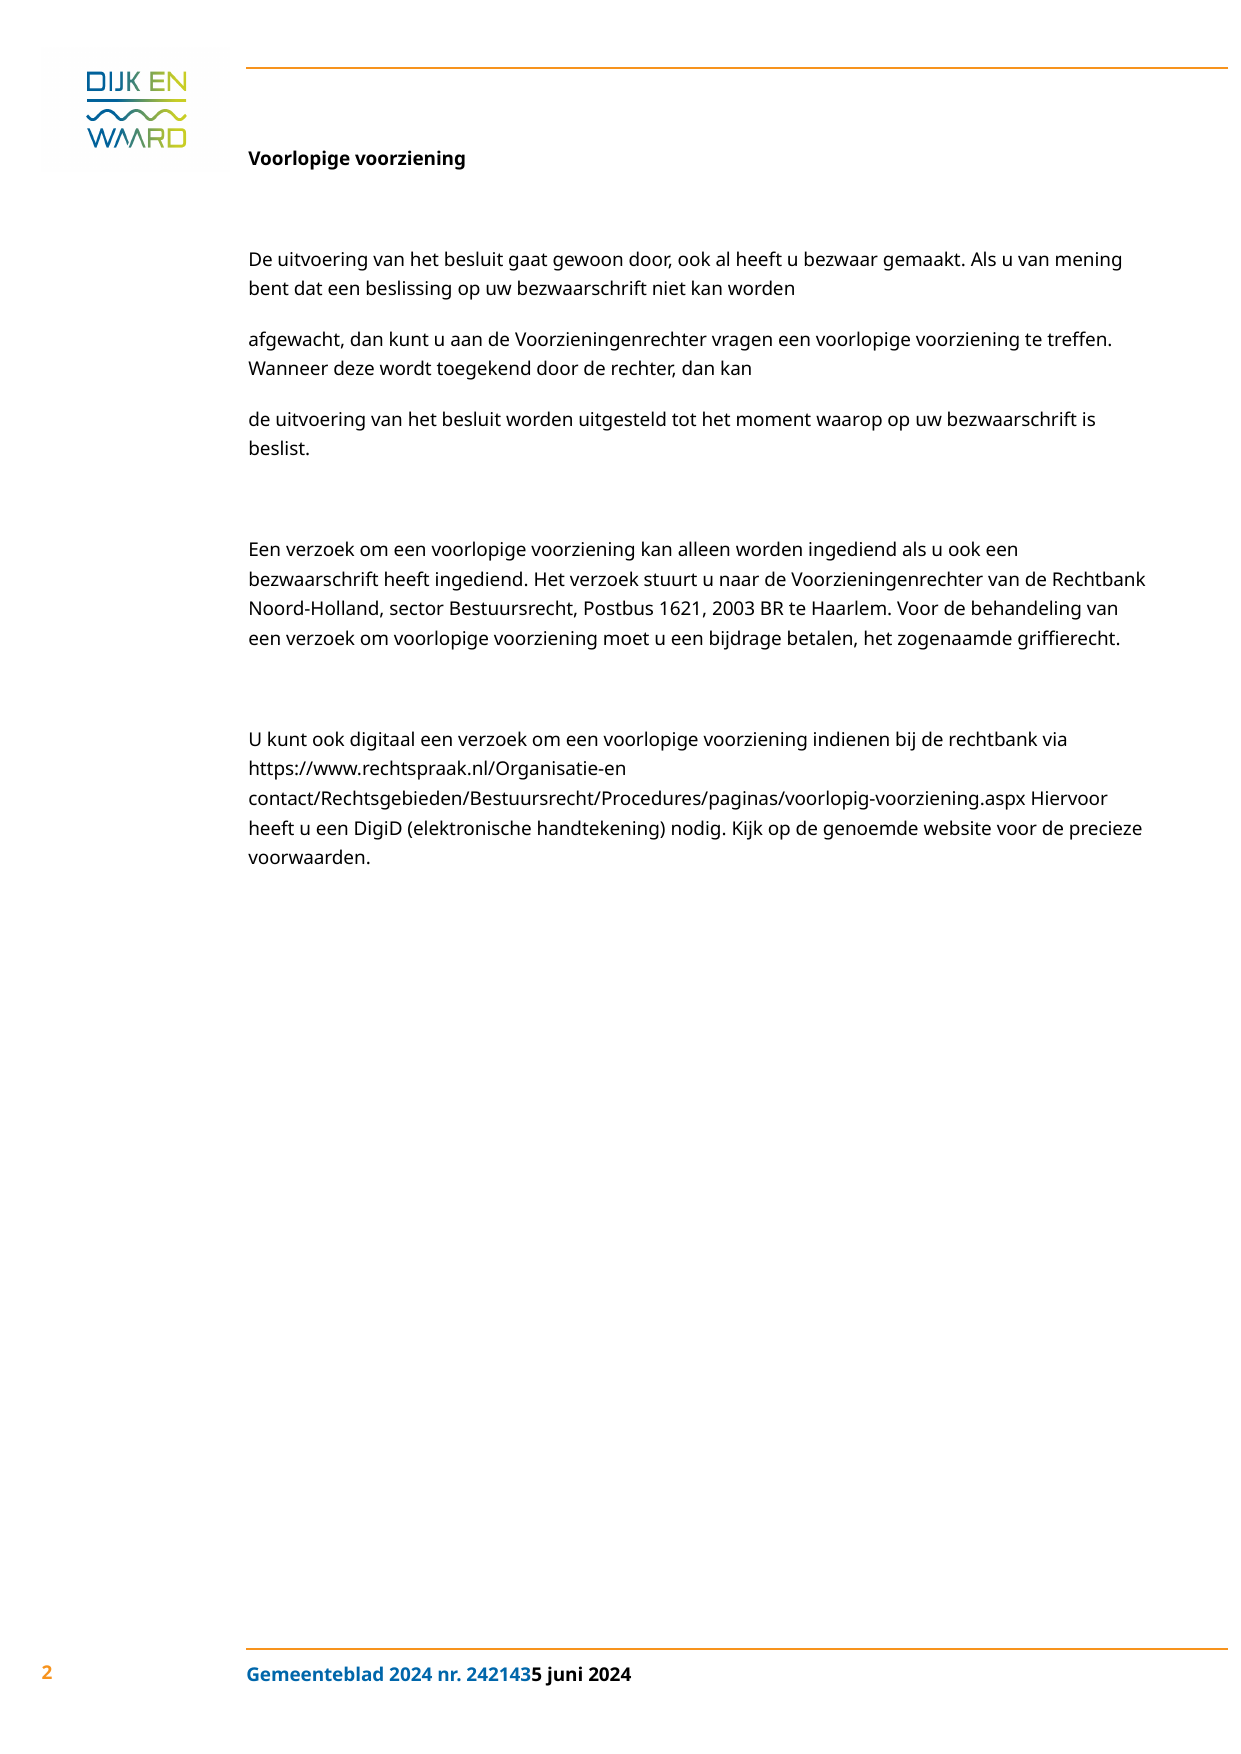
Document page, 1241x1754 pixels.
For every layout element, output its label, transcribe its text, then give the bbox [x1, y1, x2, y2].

text U kunt ook digitaal een verzoek om een voorlopige voorziening indienen bij de rechtbank via https://www.rechtspraak.nl/Organisatie-en contact/Rechtsgebieden/Bestuursrecht/Procedures/paginas/voorlopig-voorziening.aspx Hiervoor heeft u een DigiD (elektronische handtekening) nodig. Kijk op de genoemde website voor de precieze voorwaarden. [248, 726, 1152, 870]
picture [41, 47, 231, 172]
text de uitvoering van het besluit worden uitgesteld tot het moment waarop op uw bezwaarschrift is beslist. [248, 406, 1152, 461]
text Voorlopige voorziening [248, 145, 1152, 171]
text Een verzoek om een voorlopige voorziening kan alleen worden ingediend als u ook een bezwaarschrift heeft ingediend. Het verzoek stuurt u naar de Voorzieningenrechter van de Rechtbank Noord-Holland, sector Bestuursrecht, Postbus 1621, 2003 BR te Haarlem. Voor de behandeling van een verzoek om voorlopige voorziening moet u een bijdrage betalen, het zogenaamde griffierecht. [248, 536, 1152, 651]
text De uitvoering van het besluit gaat gewoon door, ook al heeft u bezwaar gemaakt. Als u van mening bent dat een beslissing op uw bezwaarschrift niet kan worden [248, 246, 1152, 301]
text afgewacht, dan kunt u aan de Voorzieningenrechter vragen een voorlopige voorziening te treffen. Wanneer deze wordt toegekend door de rechter, dan kan [248, 326, 1152, 381]
